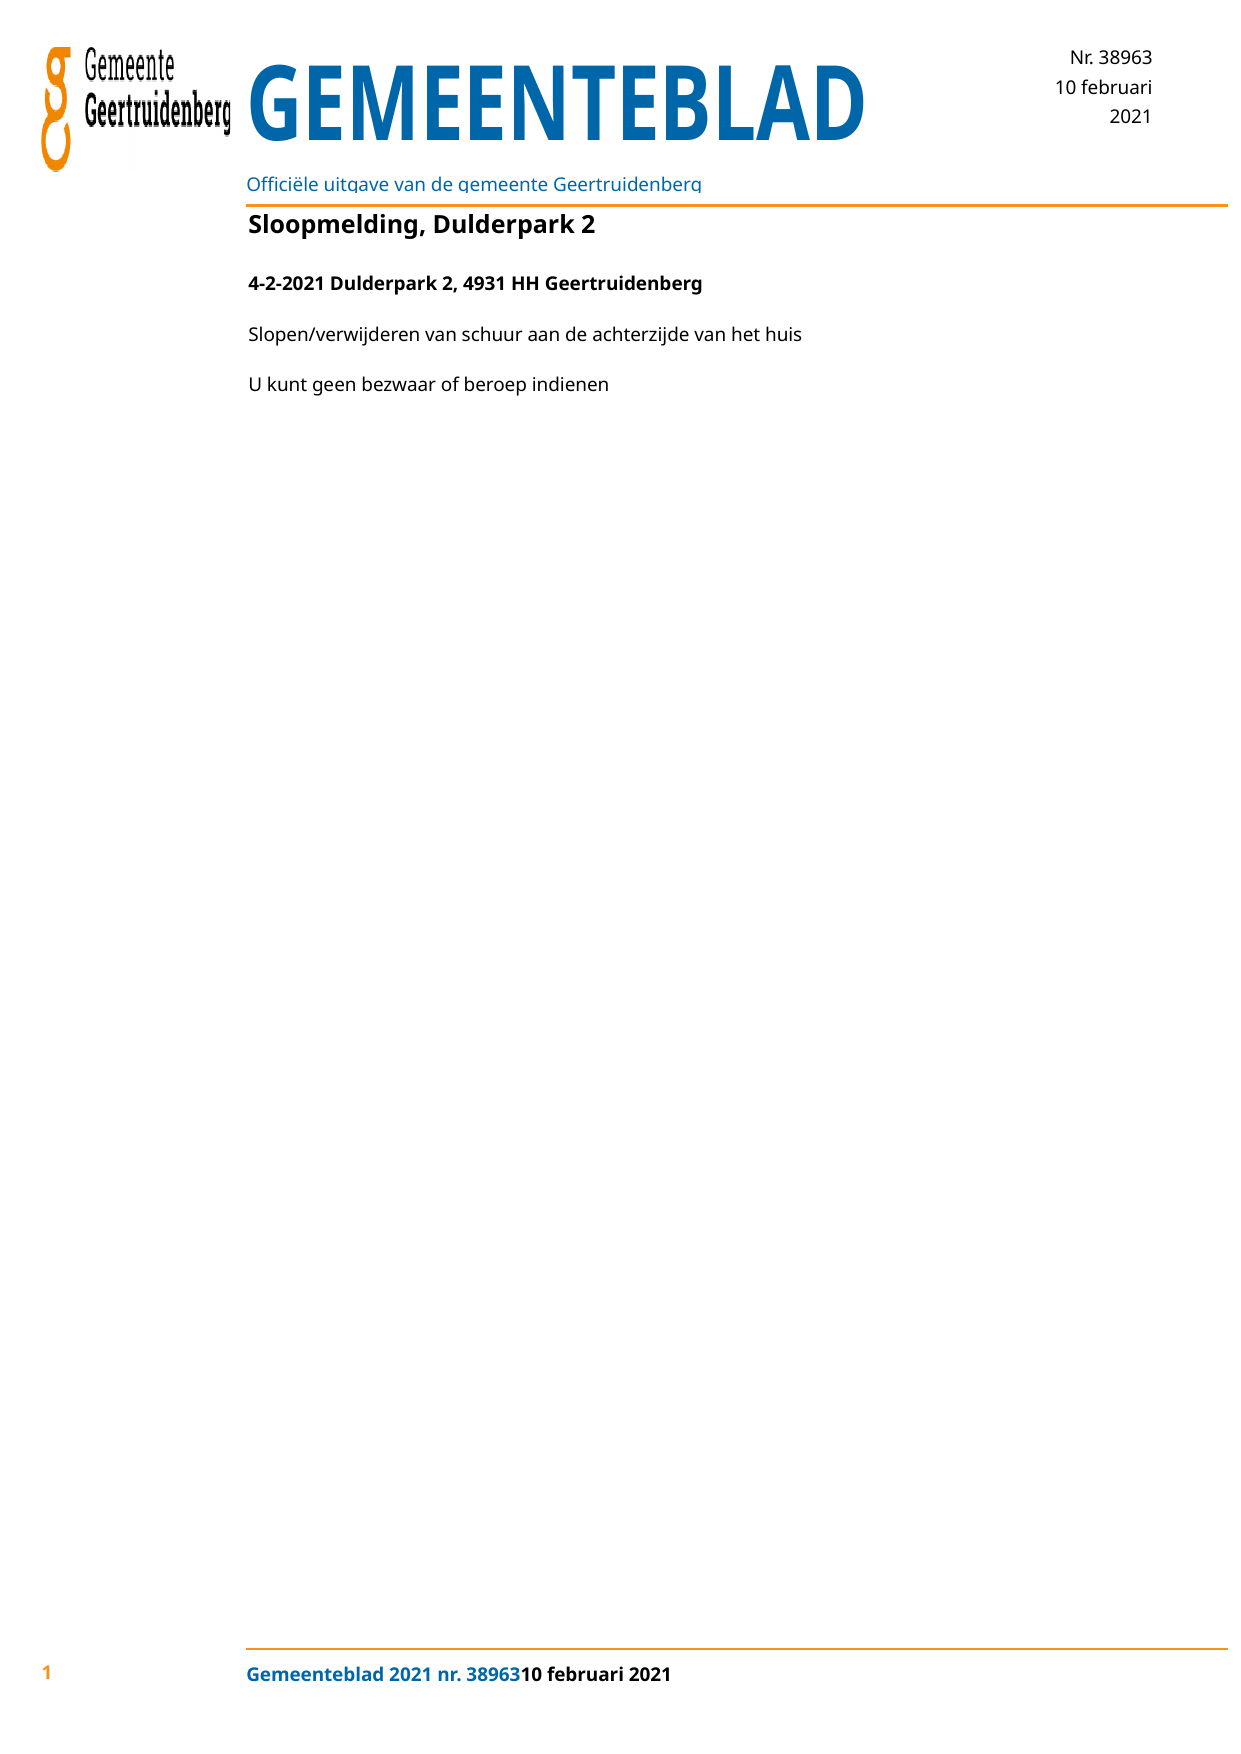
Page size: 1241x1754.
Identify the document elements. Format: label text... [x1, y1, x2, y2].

text Slopen/verwijderen van schuur aan de achterzijde van het huis [248, 321, 1152, 346]
picture [41, 47, 231, 172]
text 4-2-2021 Dulderpark 2, 4931 HH Geertruidenberg [248, 270, 1152, 296]
text U kunt geen bezwaar of beroep indienen [248, 371, 1152, 397]
text Sloopmelding, Dulderpark 2 [248, 207, 1152, 241]
